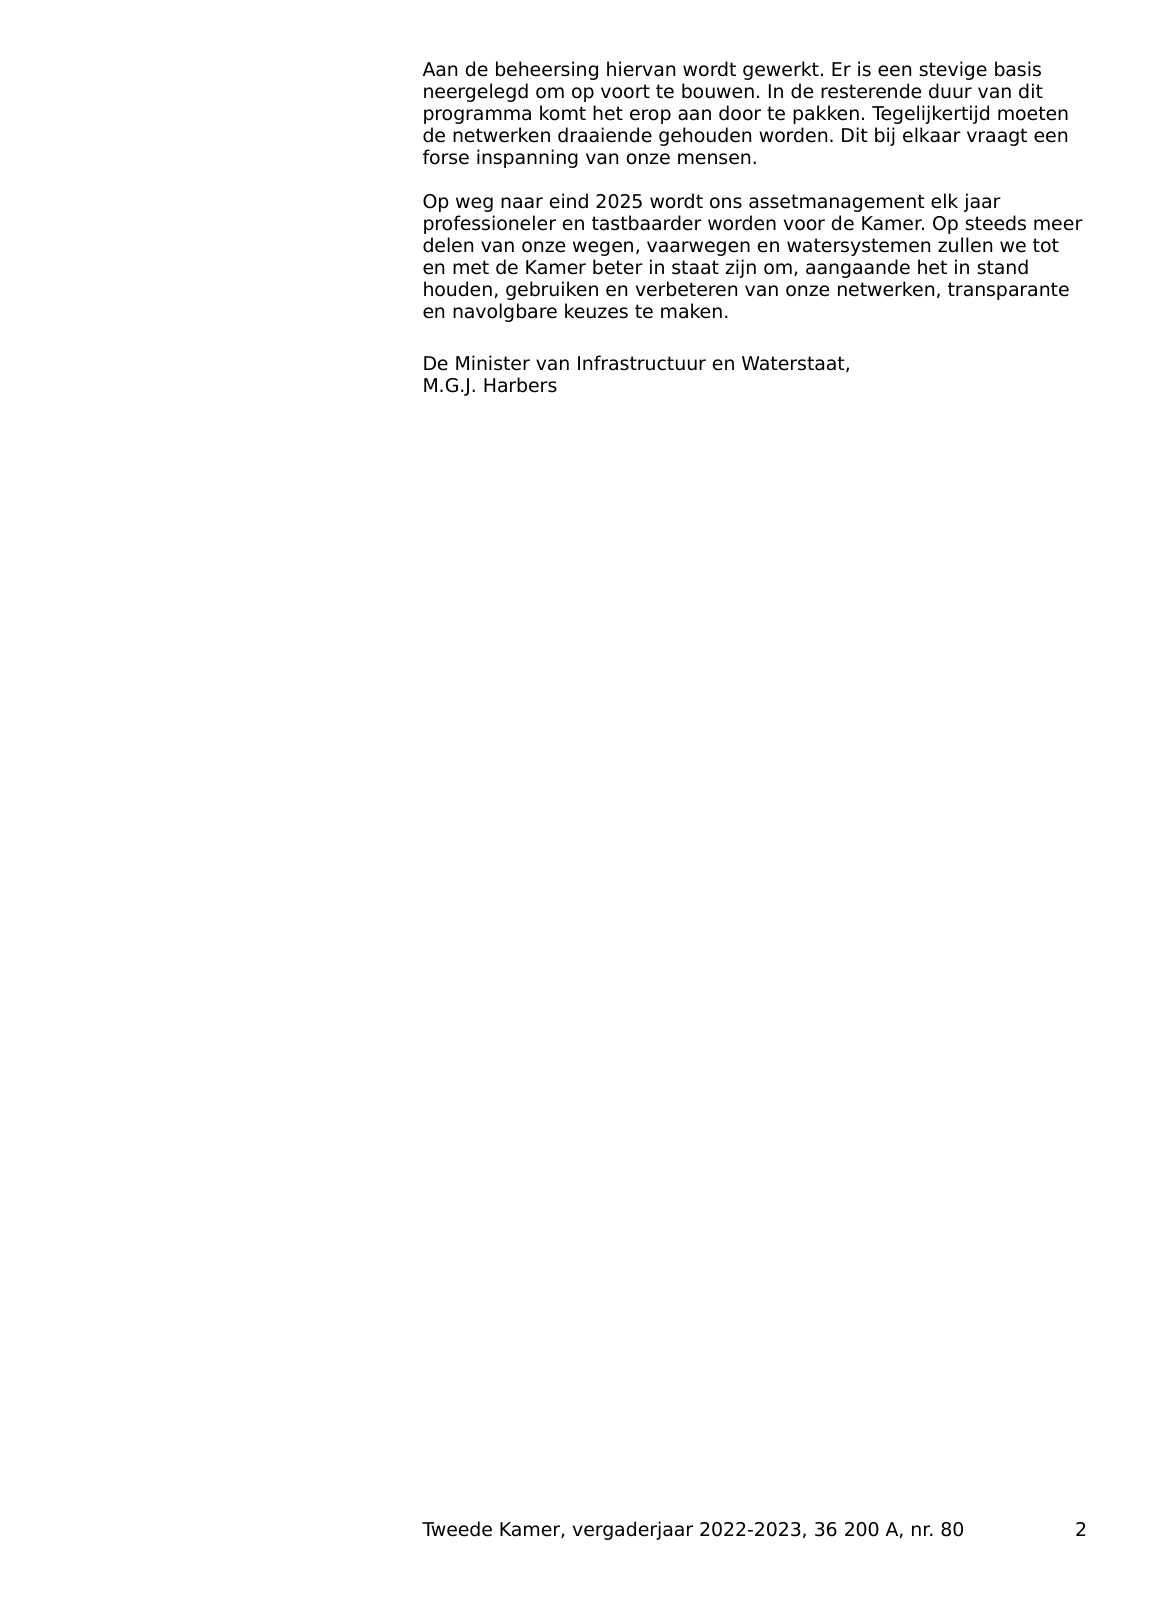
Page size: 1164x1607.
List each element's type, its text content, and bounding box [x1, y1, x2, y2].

text De Minister van Infrastructuur en Waterstaat, M.G.J. Harbers [422, 353, 1087, 397]
text Aan de beheersing hiervan wordt gewerkt. Er is een stevige basis neergelegd om op voort te bouwen. In de resterende duur van dit programma komt het erop aan door te pakken. Tegelijkertijd moeten de netwerken draaiende gehouden worden. Dit bij elkaar vraagt een forse inspanning van onze mensen. [422, 59, 1087, 169]
text Op weg naar eind 2025 wordt ons assetmanagement elk jaar professioneler en tastbaarder worden voor de Kamer. Op steeds meer delen van onze wegen, vaarwegen en watersystemen zullen we tot en met de Kamer beter in staat zijn om, aangaande het in stand houden, gebruiken en verbeteren van onze netwerken, transparante en navolgbare keuzes te maken. [422, 191, 1087, 323]
